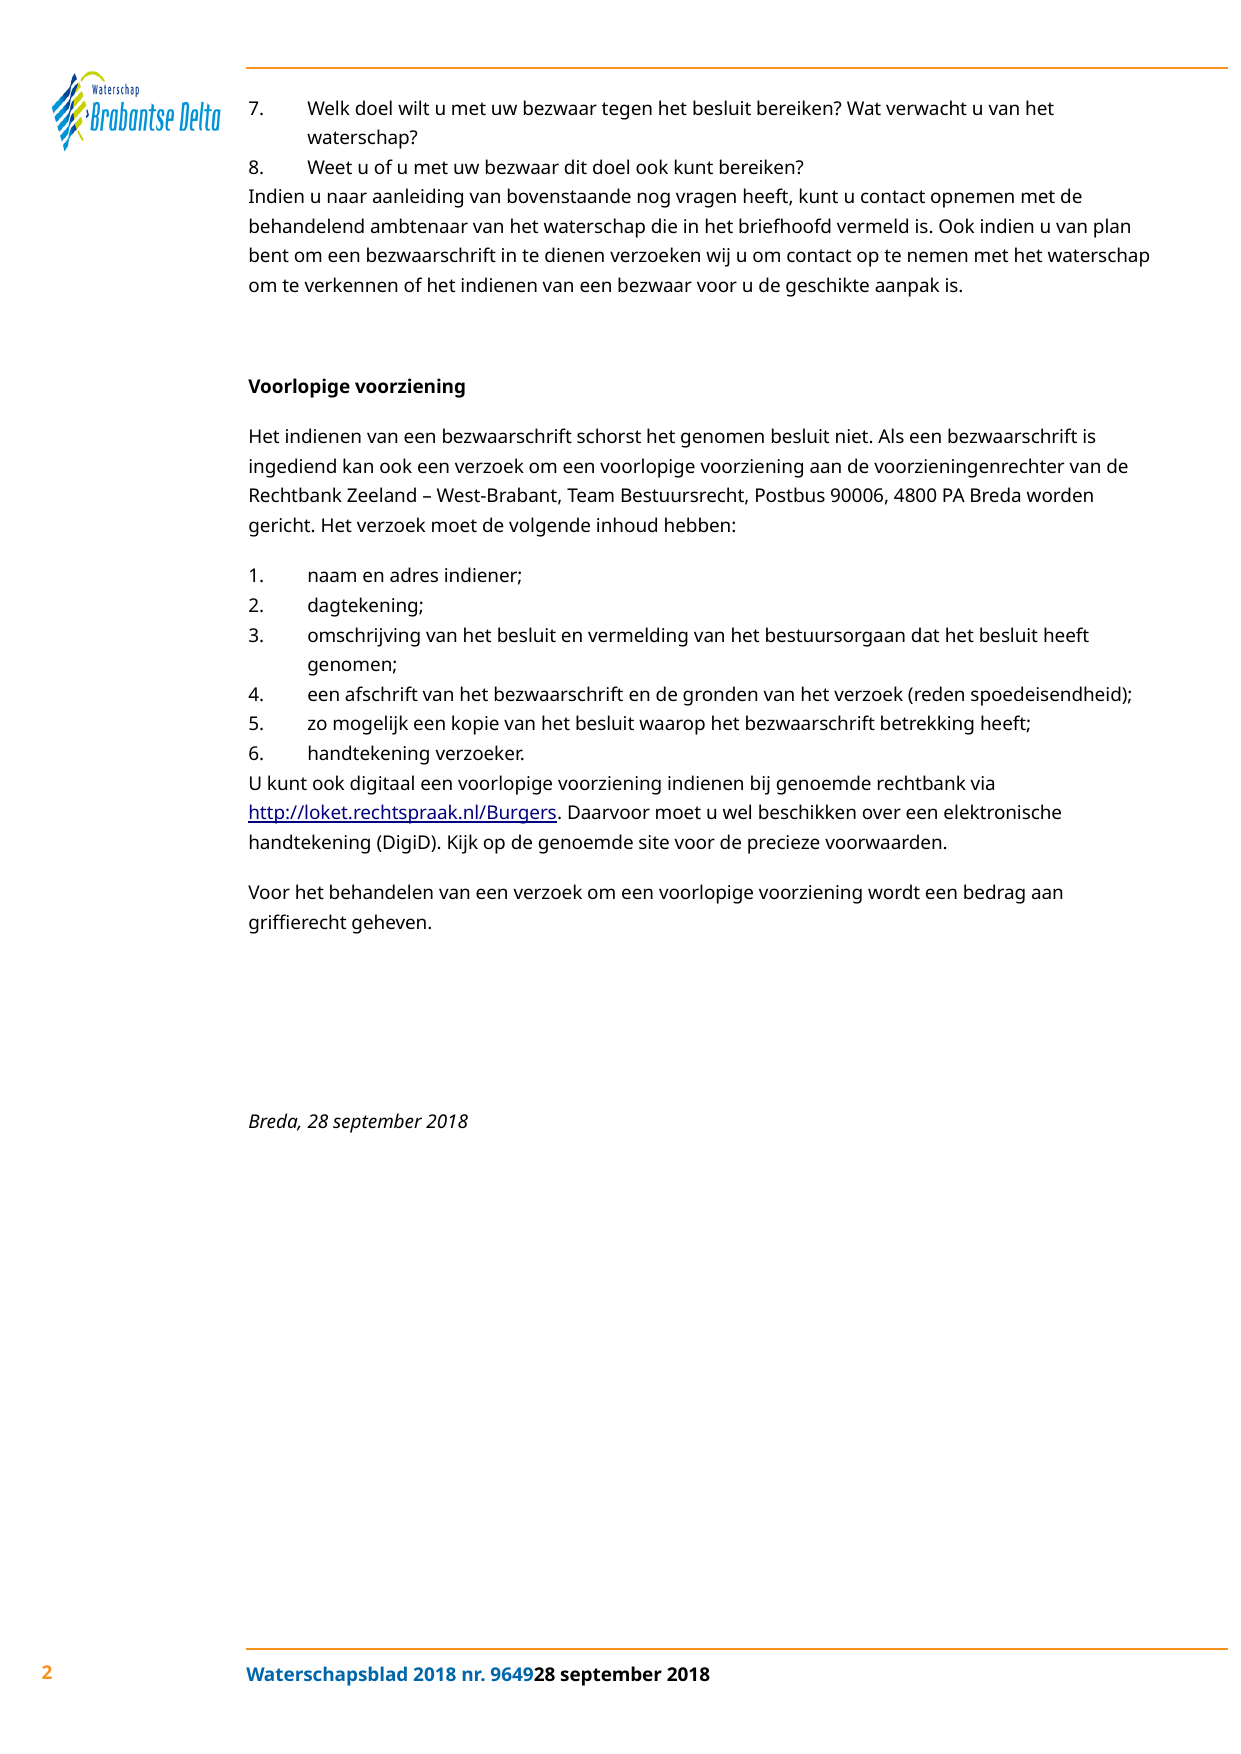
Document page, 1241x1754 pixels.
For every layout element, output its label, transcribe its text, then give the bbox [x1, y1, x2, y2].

text Het indienen van een bezwaarschrift schorst het genomen besluit niet. Als een bezwaarschrift is ingediend kan ook een verzoek om een voorlopige voorziening aan de voorzieningenrechter van de Rechtbank Zeeland – West-Brabant, Team Bestuursrecht, Postbus 90006, 4800 PA Breda worden gericht. Het verzoek moet de volgende inhoud hebben: [248, 423, 1152, 538]
picture [41, 47, 231, 172]
list Welk doel wilt u met uw bezwaar tegen het besluit bereiken? Wat verwacht u van het waterschap? [248, 95, 1152, 150]
list handtekening verzoeker. [248, 740, 1152, 766]
list een afschrift van het bezwaarschrift en de gronden van het verzoek (reden spoedeisendheid); [248, 681, 1152, 707]
list omschrijving van het besluit en vermelding van het bestuursorgaan dat het besluit heeft genomen; [248, 622, 1152, 677]
text Voor het behandelen van een verzoek om een voorlopige voorziening wordt een bedrag aan griffierecht geheven. [248, 879, 1152, 935]
text U kunt ook digitaal een voorlopige voorziening indienen bij genoemde rechtbank via http://loket.rechtspraak.nl/Burgers. Daarvoor moet u wel beschikken over een elektronische handtekening (DigiD). Kijk op de genoemde site voor de precieze voorwaarden. [248, 770, 1152, 855]
list dagtekening; [248, 592, 1152, 618]
text Indien u naar aanleiding van bovenstaande nog vragen heeft, kunt u contact opnemen met de behandelend ambtenaar van het waterschap die in het briefhoofd vermeld is. Ook indien u van plan bent om een bezwaarschrift in te dienen verzoeken wij u om contact op te nemen met het waterschap om te verkennen of het indienen van een bezwaar voor u de geschikte aanpak is. [248, 183, 1152, 298]
list naam en adres indiener; [248, 563, 1152, 588]
list zo mogelijk een kopie van het besluit waarop het bezwaarschrift betrekking heeft; [248, 711, 1152, 736]
list Weet u of u met uw bezwaar dit doel ook kunt bereiken? [248, 154, 1152, 180]
text Voorlopige voorziening [248, 373, 1152, 399]
text Breda, 28 september 2018 [248, 1108, 1152, 1134]
